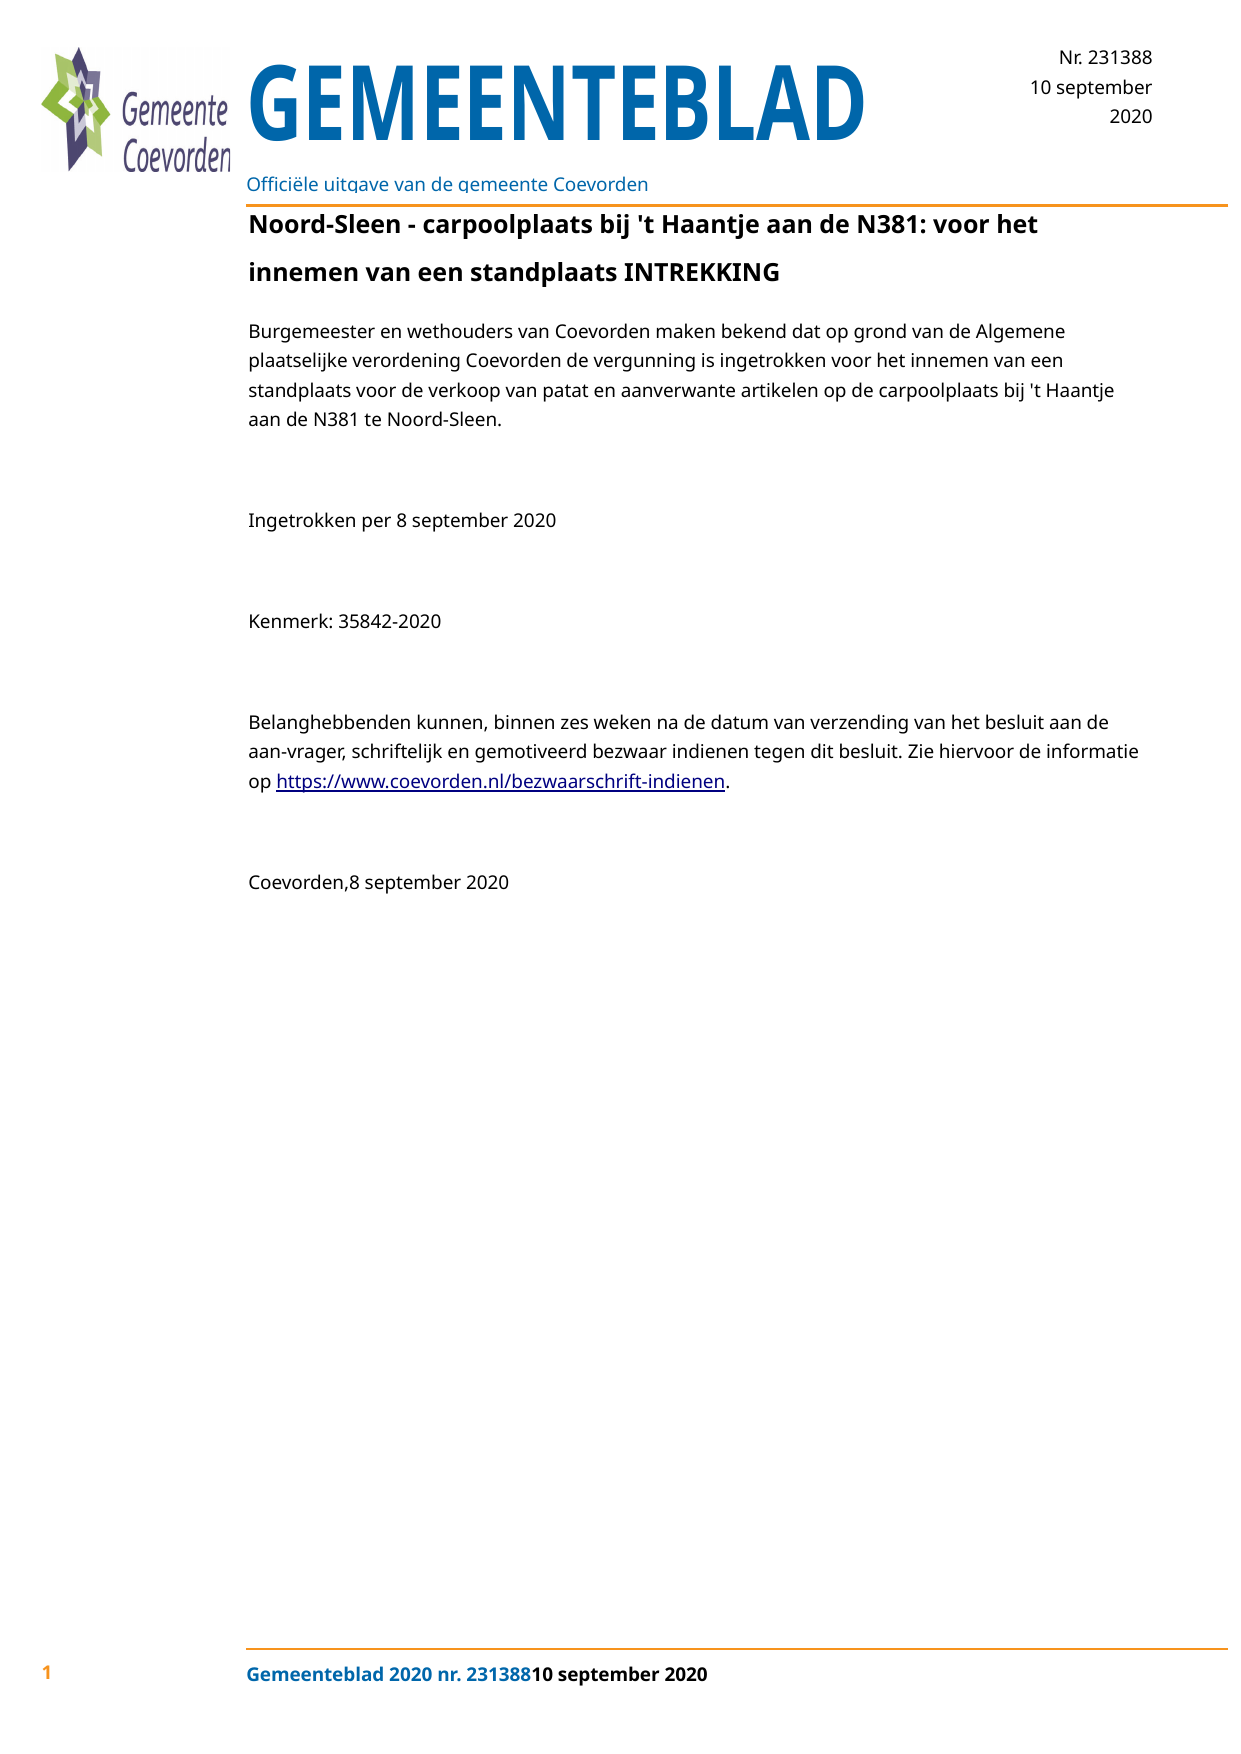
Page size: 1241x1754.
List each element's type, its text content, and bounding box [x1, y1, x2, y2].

picture [41, 47, 231, 172]
text Belanghebbenden kunnen, binnen zes weken na de datum van verzending van het besluit aan de aan-vrager, schriftelijk en gemotiveerd bezwaar indienen tegen dit besluit. Zie hiervoor de informatie op https://www.coevorden.nl/bezwaarschrift-indienen. [248, 709, 1152, 794]
text Coevorden,8 september 2020 [248, 869, 1152, 895]
text Burgemeester en wethouders van Coevorden maken bekend dat op grond van de Algemene plaatselijke verordening Coevorden de vergunning is ingetrokken voor het innemen van een standplaats voor de verkoop van patat en aanverwante artikelen op de carpoolplaats bij 't Haantje aan de N381 te Noord-Sleen. [248, 318, 1152, 432]
text Noord-Sleen - carpoolplaats bij 't Haantje aan de N381: voor het innemen van een standplaats INTREKKING [248, 207, 1152, 288]
text Kenmerk: 35842-2020 [248, 608, 1152, 634]
text Ingetrokken per 8 september 2020 [248, 507, 1152, 533]
